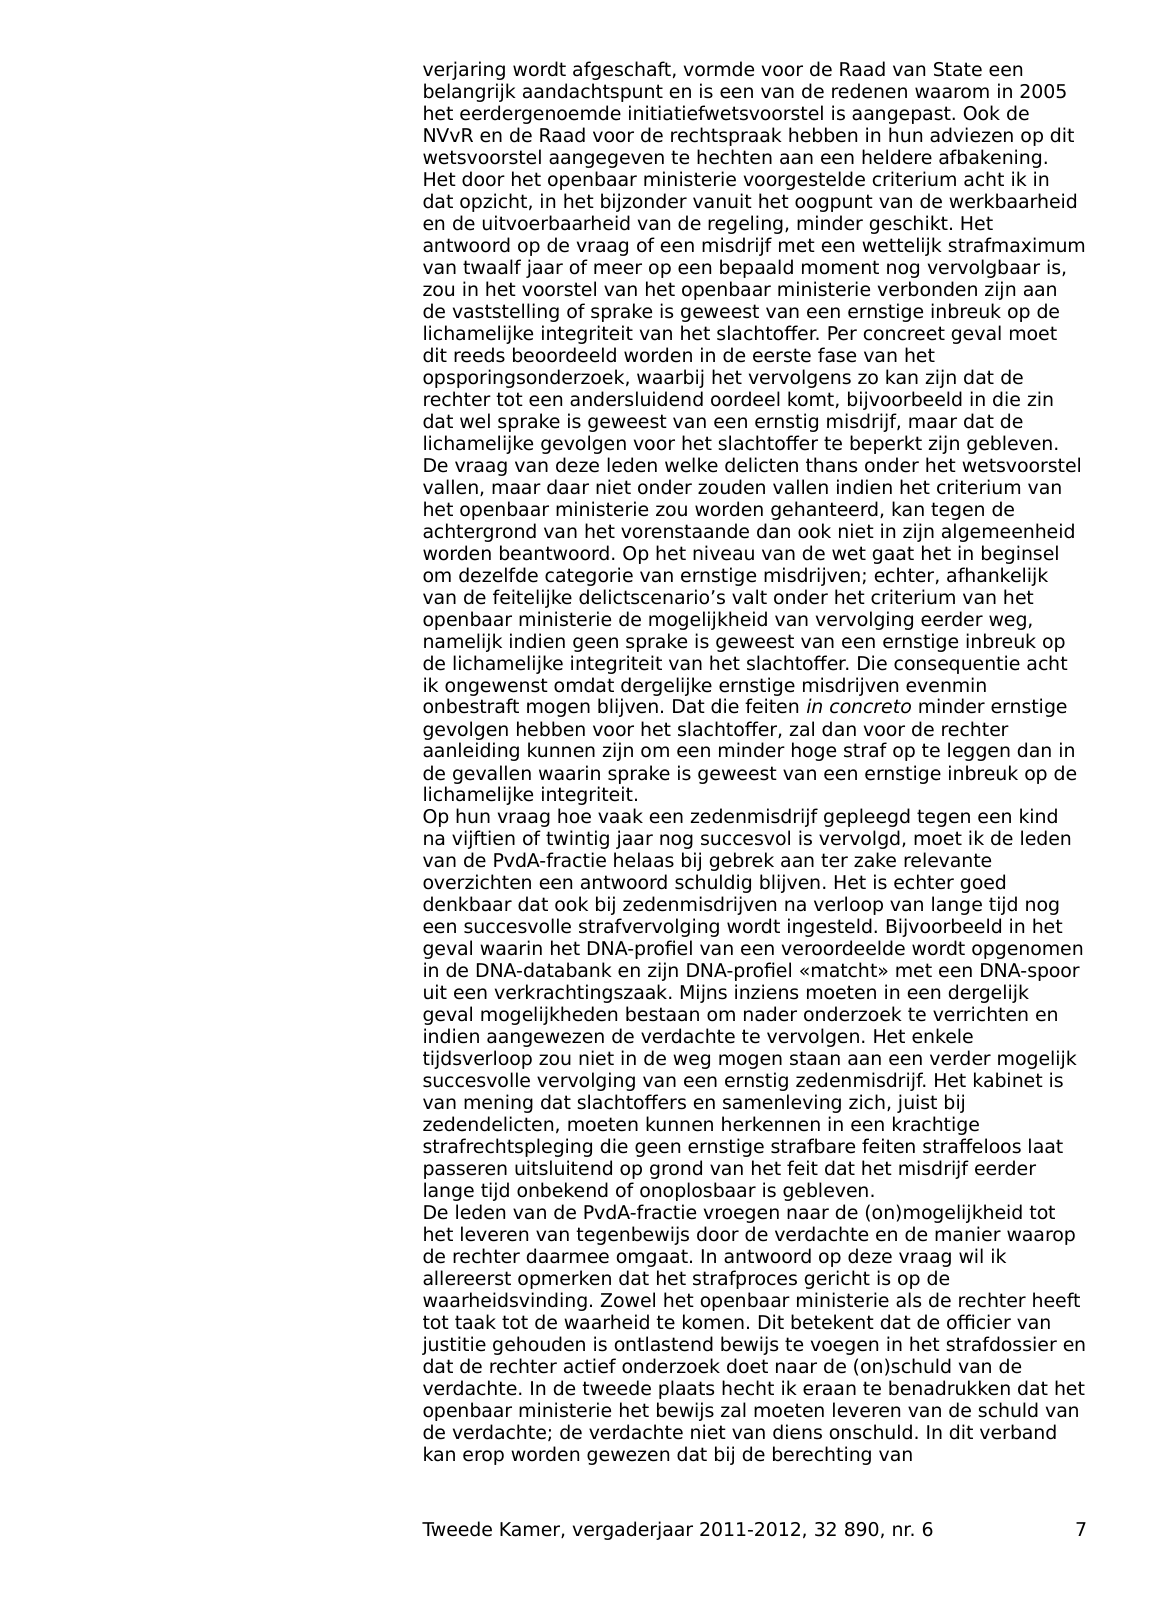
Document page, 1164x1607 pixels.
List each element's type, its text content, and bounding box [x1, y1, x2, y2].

text De leden van de PvdA-fractie vroegen naar de (on)mogelijkheid tot het leveren van tegenbewijs door de verdachte en de manier waarop de rechter daarmee omgaat. In antwoord op deze vraag wil ik allereerst opmerken dat het strafproces gericht is op de waarheidsvinding. Zowel het openbaar ministerie als de rechter heeft tot taak tot de waarheid te komen. Dit betekent dat de officier van justitie gehouden is ontlastend bewijs te voegen in het strafdossier en dat de rechter actief onderzoek doet naar de (on)schuld van de verdachte. In de tweede plaats hecht ik eraan te benadrukken dat het openbaar ministerie het bewijs zal moeten leveren van de schuld van de verdachte; de verdachte niet van diens onschuld. In dit verband kan erop worden gewezen dat bij de berechting van [422, 1202, 1087, 1466]
text verjaring wordt afgeschaft, vormde voor de Raad van State een belangrijk aandachtspunt en is een van de redenen waarom in 2005 het eerdergenoemde initiatiefwetsvoorstel is aangepast. Ook de NVvR en de Raad voor de rechtspraak hebben in hun adviezen op dit wetsvoorstel aangegeven te hechten aan een heldere afbakening. Het door het openbaar ministerie voorgestelde criterium acht ik in dat opzicht, in het bijzonder vanuit het oogpunt van de werkbaarheid en de uitvoerbaarheid van de regeling, minder geschikt. Het antwoord op de vraag of een misdrijf met een wettelijk strafmaximum van twaalf jaar of meer op een bepaald moment nog vervolgbaar is, zou in het voorstel van het openbaar ministerie verbonden zijn aan de vaststelling of sprake is geweest van een ernstige inbreuk op de lichamelijke integriteit van het slachtoffer. Per concreet geval moet dit reeds beoordeeld worden in de eerste fase van het opsporingsonderzoek, waarbij het vervolgens zo kan zijn dat de rechter tot een andersluidend oordeel komt, bijvoorbeeld in die zin dat wel sprake is geweest van een ernstig misdrijf, maar dat de lichamelijke gevolgen voor het slachtoffer te beperkt zijn gebleven. De vraag van deze leden welke delicten thans onder het wetsvoorstel vallen, maar daar niet onder zouden vallen indien het criterium van het openbaar ministerie zou worden gehanteerd, kan tegen de achtergrond van het vorenstaande dan ook niet in zijn algemeenheid worden beantwoord. Op het niveau van de wet gaat het in beginsel om dezelfde categorie van ernstige misdrijven; echter, afhankelijk van de feitelijke delictscenario’s valt onder het criterium van het openbaar ministerie de mogelijkheid van vervolging eerder weg, namelijk indien geen sprake is geweest van een ernstige inbreuk op de lichamelijke integriteit van het slachtoffer. Die consequentie acht ik ongewenst omdat dergelijke ernstige misdrijven evenmin onbestraft mogen blijven. Dat die feiten in concreto minder ernstige gevolgen hebben voor het slachtoffer, zal dan voor de rechter aanleiding kunnen zijn om een minder hoge straf op te leggen dan in de gevallen waarin sprake is geweest van een ernstige inbreuk op de lichamelijke integriteit. [422, 59, 1087, 806]
text Op hun vraag hoe vaak een zedenmisdrijf gepleegd tegen een kind na vijftien of twintig jaar nog succesvol is vervolgd, moet ik de leden van de PvdA-fractie helaas bij gebrek aan ter zake relevante overzichten een antwoord schuldig blijven. Het is echter goed denkbaar dat ook bij zedenmisdrijven na verloop van lange tijd nog een succesvolle strafvervolging wordt ingesteld. Bijvoorbeeld in het geval waarin het DNA-profiel van een veroordeelde wordt opgenomen in de DNA-databank en zijn DNA-profiel «matcht» met een DNA-spoor uit een verkrachtingszaak. Mijns inziens moeten in een dergelijk geval mogelijkheden bestaan om nader onderzoek te verrichten en indien aangewezen de verdachte te vervolgen. Het enkele tijdsverloop zou niet in de weg mogen staan aan een verder mogelijk succesvolle vervolging van een ernstig zedenmisdrijf. Het kabinet is van mening dat slachtoffers en samenleving zich, juist bij zedendelicten, moeten kunnen herkennen in een krachtige strafrechtspleging die geen ernstige strafbare feiten straffeloos laat passeren uitsluitend op grond van het feit dat het misdrijf eerder lange tijd onbekend of onoplosbaar is gebleven. [422, 806, 1087, 1202]
